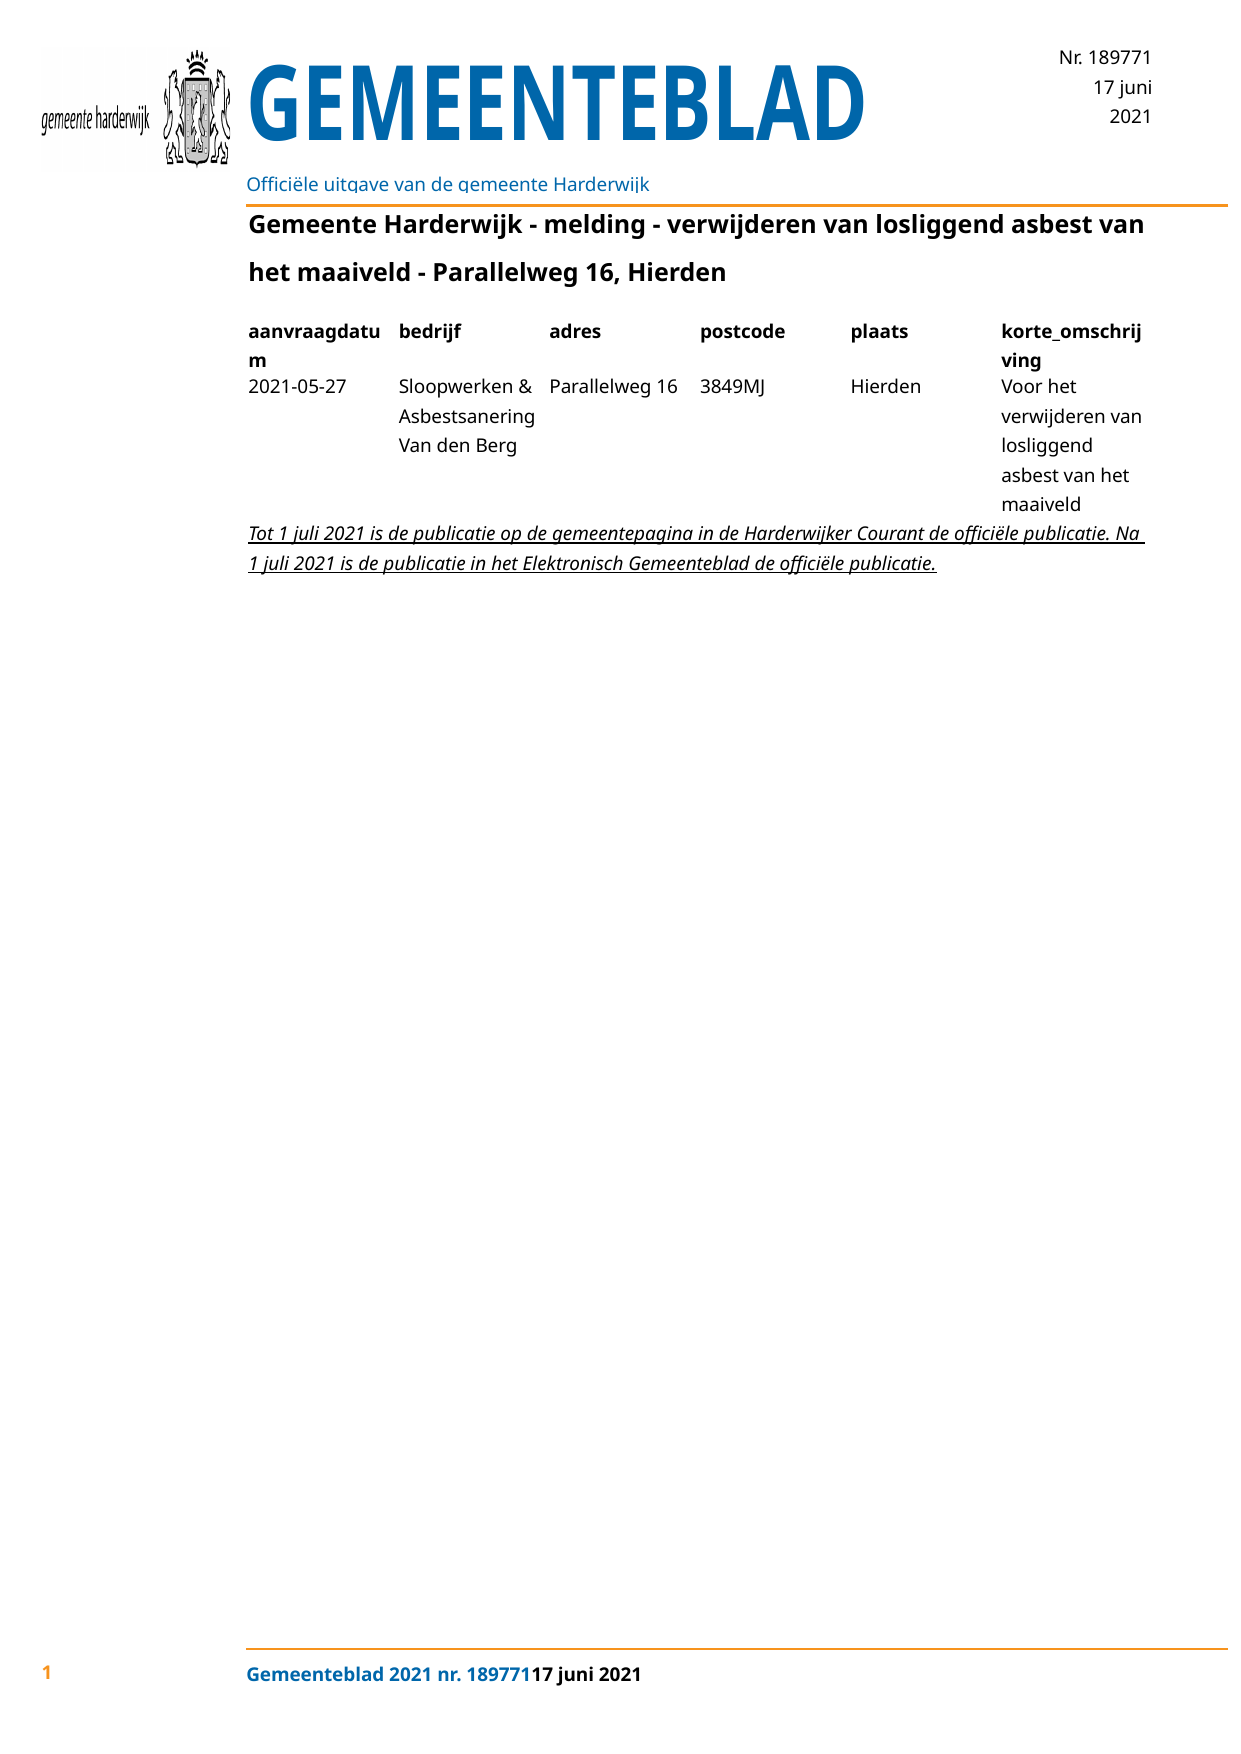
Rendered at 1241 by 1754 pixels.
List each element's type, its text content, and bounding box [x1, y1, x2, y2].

picture [41, 47, 231, 172]
table_cell Hierden [850, 373, 1001, 517]
table_cell Voor het verwijderen van losliggend asbest van het maaiveld [1001, 373, 1152, 517]
table_header plaats [850, 318, 1001, 373]
table_cell 3849MJ [700, 373, 850, 517]
table_header adres [549, 318, 700, 373]
table_cell 2021-05-27 [248, 373, 398, 517]
table_header bedrijf [399, 318, 549, 373]
table_header postcode [700, 318, 850, 373]
text Gemeente Harderwijk - melding - verwijderen van losliggend asbest van het maaiveld - Parallelweg 16, Hierden [248, 207, 1152, 288]
table_cell Parallelweg 16 [549, 373, 700, 517]
table_header aanvraagdatum [248, 318, 398, 373]
table_cell Sloopwerken & Asbestsanering Van den Berg [399, 373, 549, 517]
text Tot 1 juli 2021 is de publicatie op de gemeentepagina in de Harderwijker Courant de officiële publicatie. Na 1 juli 2021 is de publicatie in het Elektronisch Gemeenteblad de officiële publicatie. [248, 521, 1152, 576]
table_header korte_omschrijving [1001, 318, 1152, 373]
